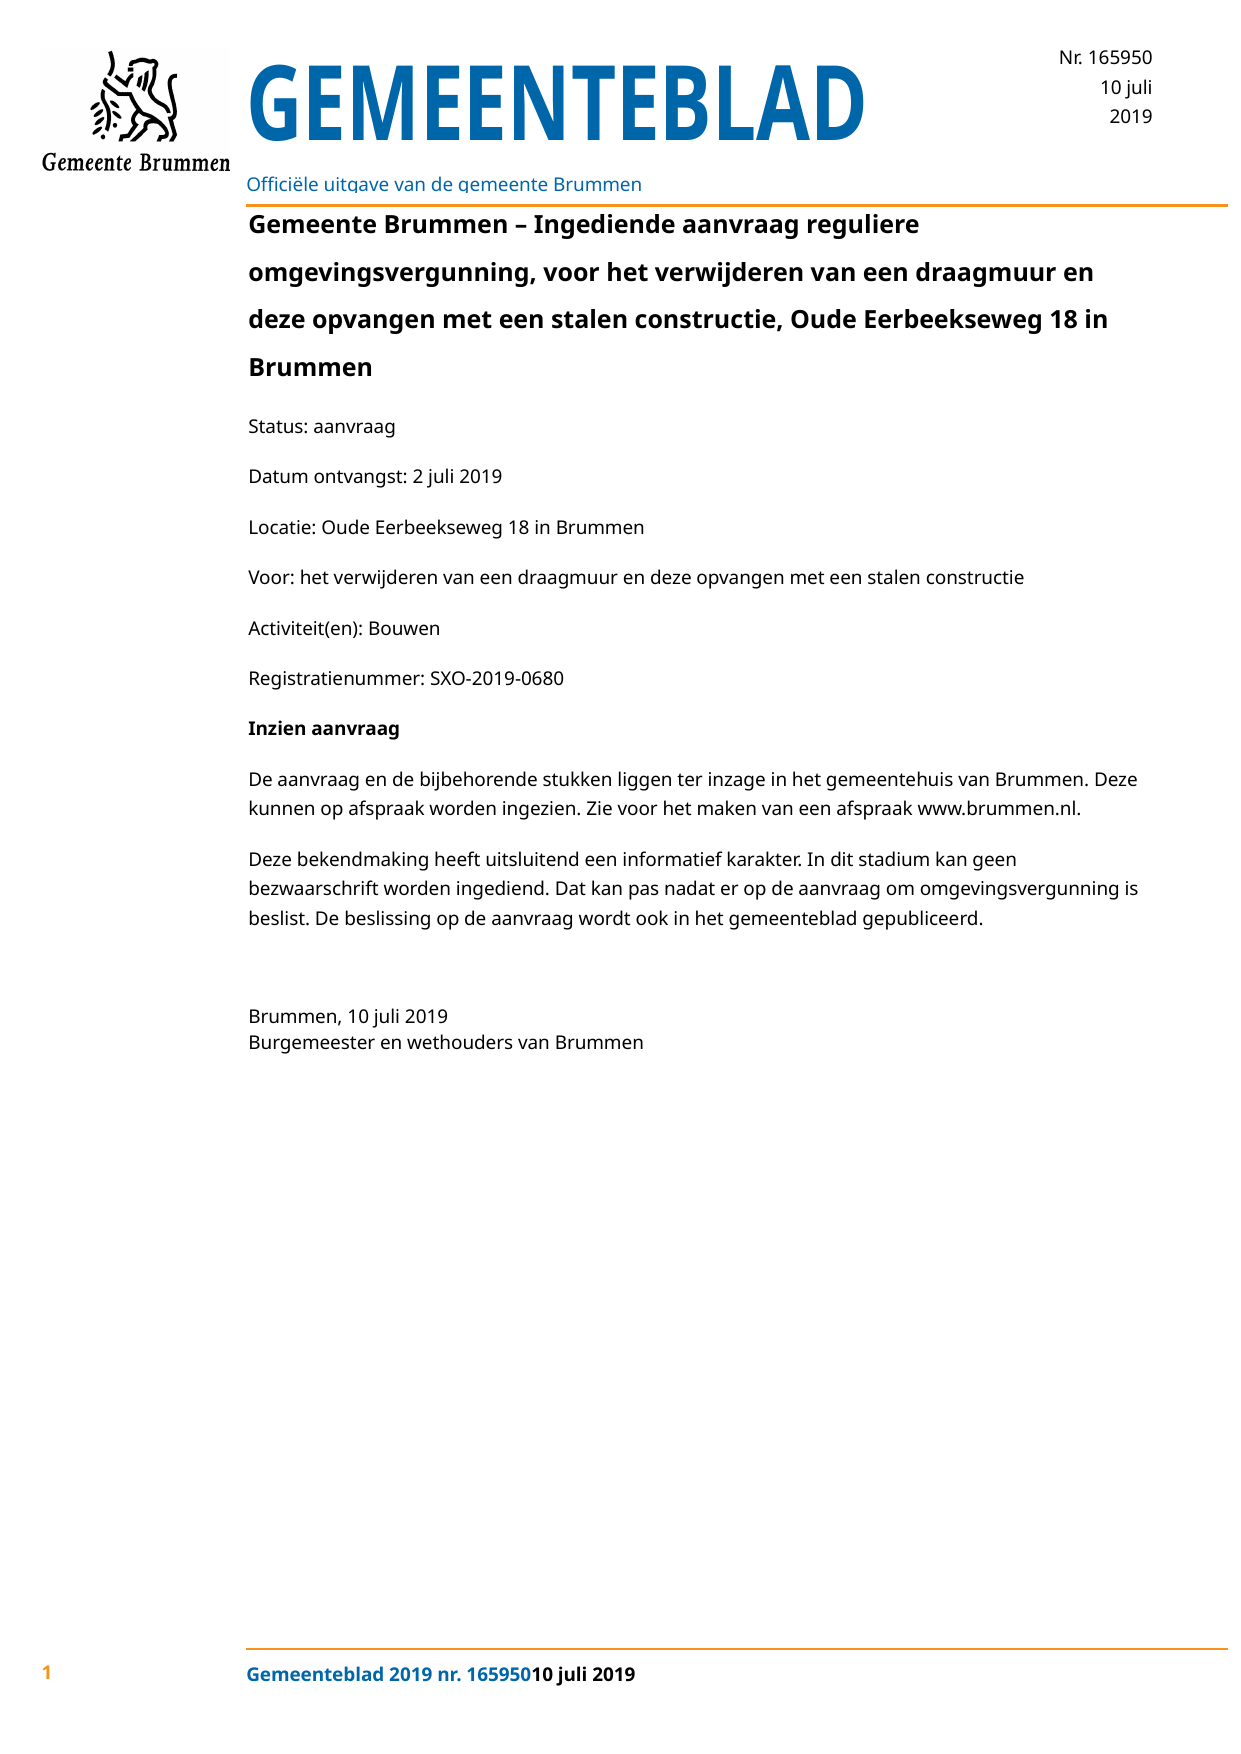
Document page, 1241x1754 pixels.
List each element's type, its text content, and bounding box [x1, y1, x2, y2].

text Gemeente Brummen – Ingediende aanvraag reguliere omgevingsvergunning, voor het verwijderen van een draagmuur en deze opvangen met een stalen constructie, Oude Eerbeekseweg 18 in Brummen [248, 207, 1152, 384]
text Burgemeester en wethouders van Brummen [248, 1029, 1152, 1055]
text De aanvraag en de bijbehorende stukken liggen ter inzage in het gemeentehuis van Brummen. Deze kunnen op afspraak worden ingezien. Zie voor het maken van een afspraak www.brummen.nl. [248, 766, 1152, 821]
text Brummen, 10 juli 2019 [248, 1003, 1152, 1029]
text Locatie: Oude Eerbeekseweg 18 in Brummen [248, 514, 1152, 540]
picture [41, 47, 231, 172]
text Voor: het verwijderen van een draagmuur en deze opvangen met een stalen constructie [248, 564, 1152, 590]
text Activiteit(en): Bouwen [248, 615, 1152, 641]
text Inzien aanvraag [248, 716, 1152, 741]
text Registratienummer: SXO-2019-0680 [248, 665, 1152, 691]
text Status: aanvraag [248, 413, 1152, 439]
text Datum ontvangst: 2 juli 2019 [248, 463, 1152, 489]
text Deze bekendmaking heeft uitsluitend een informatief karakter. In dit stadium kan geen bezwaarschrift worden ingediend. Dat kan pas nadat er op de aanvraag om omgevingsvergunning is beslist. De beslissing op de aanvraag wordt ook in het gemeenteblad gepubliceerd. [248, 846, 1152, 931]
